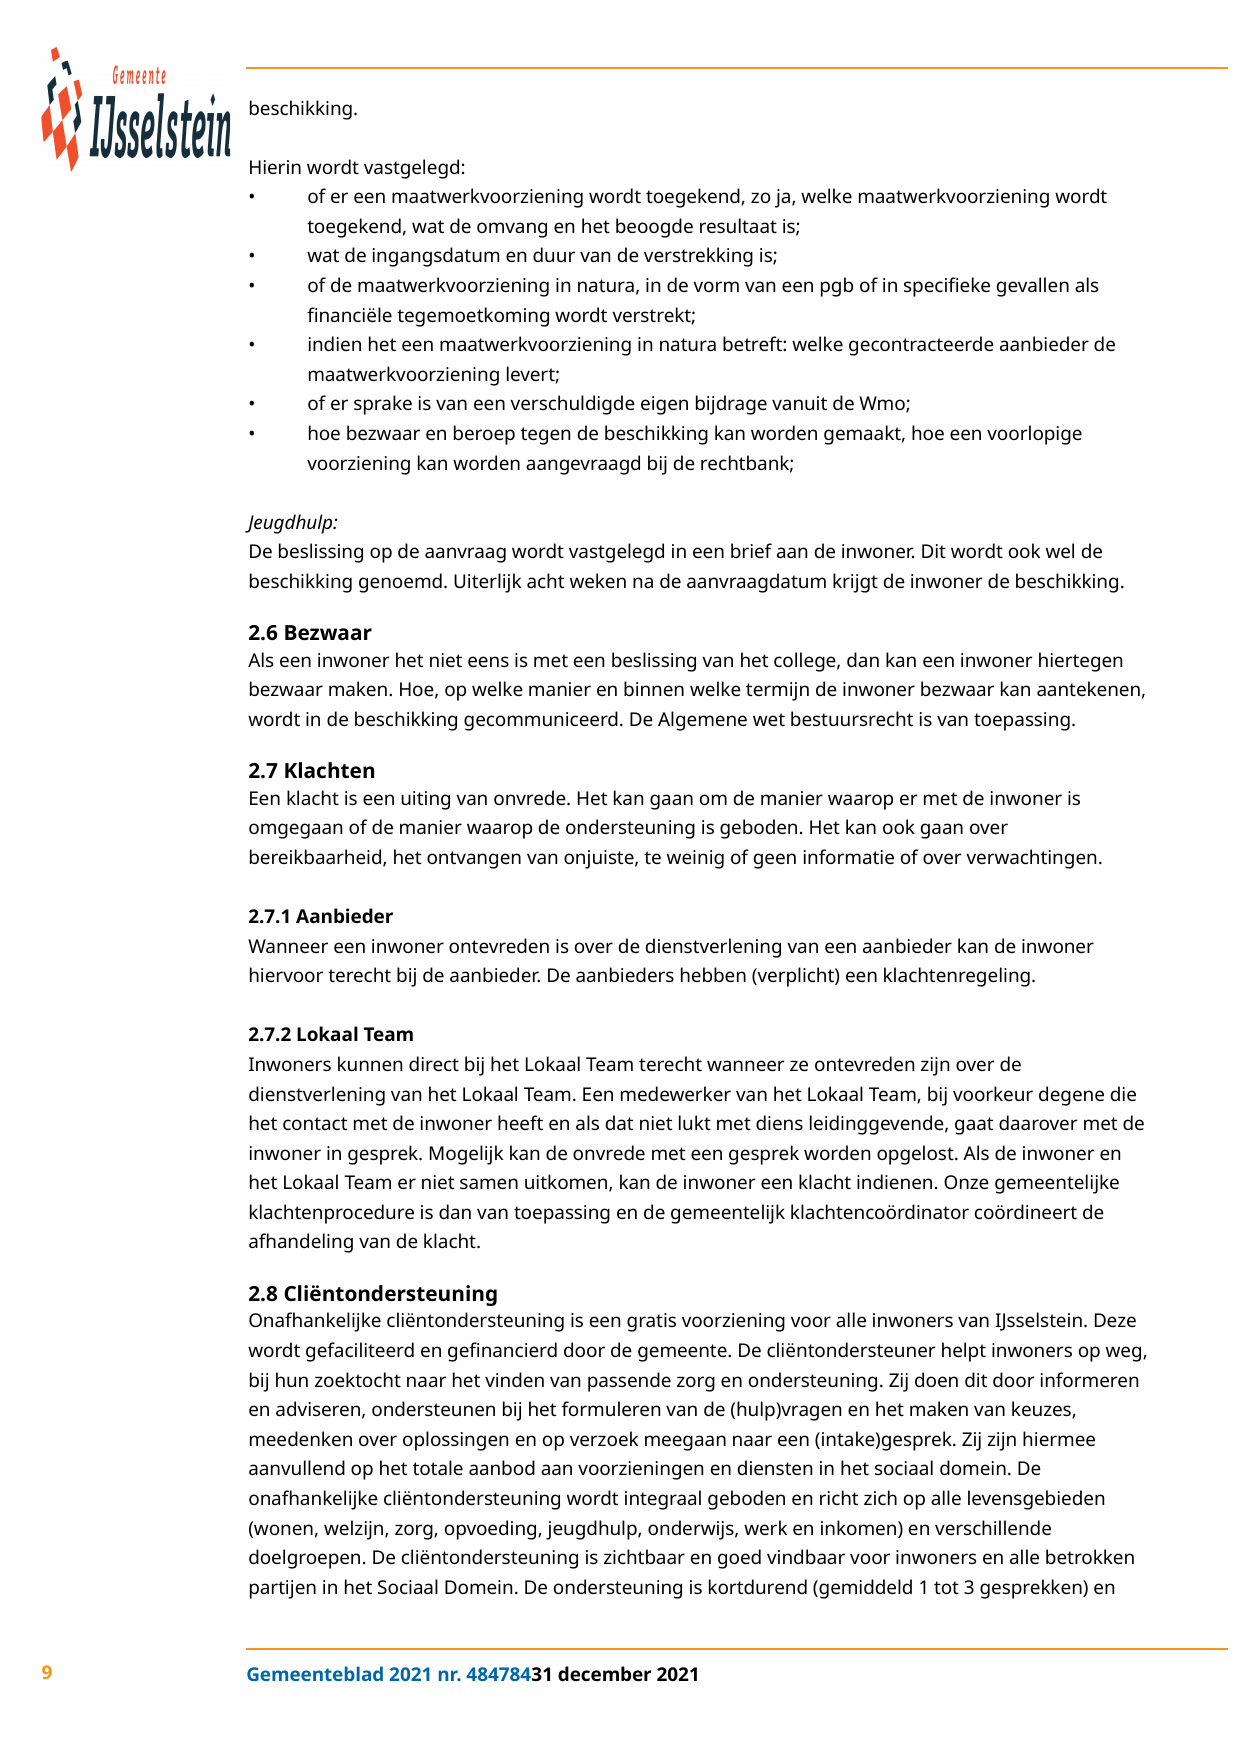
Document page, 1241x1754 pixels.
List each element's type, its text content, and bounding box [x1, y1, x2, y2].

text 2.7.1 Aanbieder [248, 903, 1152, 929]
text 2.6 Bezwaar [248, 618, 1152, 647]
text Wanneer een inwoner ontevreden is over de dienstverlening van een aanbieder kan de inwoner hiervoor terecht bij de aanbieder. De aanbieders hebben (verplicht) een klachtenregeling. [248, 933, 1152, 988]
list hoe bezwaar en beroep tegen de beschikking kan worden gemaakt, hoe een voorlopige voorziening kan worden aangevraagd bij de rechtbank; [248, 420, 1152, 476]
text 2.7 Klachten [248, 757, 1152, 785]
text Inwoners kunnen direct bij het Lokaal Team terecht wanneer ze ontevreden zijn over de dienstverlening van het Lokaal Team. Een medewerker van het Lokaal Team, bij voorkeur degene die het contact met de inwoner heeft en als dat niet lukt met diens leidinggevende, gaat daarover met de inwoner in gesprek. Mogelijk kan de onvrede met een gesprek worden opgelost. Als de inwoner en het Lokaal Team er niet samen uitkomen, kan de inwoner een klacht indienen. Onze gemeentelijke klachtenprocedure is dan van toepassing en de gemeentelijk klachtencoördinator coördineert de afhandeling van de klacht. [248, 1051, 1152, 1254]
text Onafhankelijke cliëntondersteuning is een gratis voorziening voor alle inwoners van IJsselstein. Deze wordt gefaciliteerd en gefinancierd door de gemeente. De cliëntondersteuner helpt inwoners op weg, bij hun zoektocht naar het vinden van passende zorg en ondersteuning. Zij doen dit door informeren en adviseren, ondersteunen bij het formuleren van de (hulp)vragen en het maken van keuzes, meedenken over oplossingen en op verzoek meegaan naar een (intake)gesprek. Zij zijn hiermee aanvullend op het totale aanbod aan voorzieningen en diensten in het sociaal domein. De onafhankelijke cliëntondersteuning wordt integraal geboden en richt zich op alle levensgebieden (wonen, welzijn, zorg, opvoeding, jeugdhulp, onderwijs, werk en inkomen) en verschillende doelgroepen. De cliëntondersteuning is zichtbaar en goed vindbaar voor inwoners en alle betrokken partijen in het Sociaal Domein. De ondersteuning is kortdurend (gemiddeld 1 tot 3 gesprekken) en [248, 1308, 1152, 1599]
list of er sprake is van een verschuldigde eigen bijdrage vanuit de Wmo; [248, 391, 1152, 416]
picture [41, 47, 231, 172]
list of de maatwerkvoorziening in natura, in de vorm van een pgb of in specifieke gevallen als financiële tegemoetkoming wordt verstrekt; [248, 272, 1152, 328]
list of er een maatwerkvoorziening wordt toegekend, zo ja, welke maatwerkvoorziening wordt toegekend, wat de omvang en het beoogde resultaat is; [248, 183, 1152, 239]
text 2.8 Cliëntondersteuning [248, 1279, 1152, 1308]
text De beslissing op de aanvraag wordt vastgelegd in een brief aan de inwoner. Dit wordt ook wel de beschikking genoemd. Uiterlijk acht weken na de aanvraagdatum krijgt de inwoner de beschikking. [248, 538, 1152, 594]
list wat de ingangsdatum en duur van de verstrekking is; [248, 243, 1152, 268]
text Jeugdhulp: [248, 509, 1152, 535]
text Als een inwoner het niet eens is met een beslissing van het college, dan kan een inwoner hiertegen bezwaar maken. Hoe, op welke manier en binnen welke termijn de inwoner bezwaar kan aantekenen, wordt in de beschikking gecommuniceerd. De Algemene wet bestuursrecht is van toepassing. [248, 647, 1152, 732]
text beschikking. [248, 95, 1152, 121]
text Hierin wordt vastgelegd: [248, 154, 1152, 180]
list indien het een maatwerkvoorziening in natura betreft: welke gecontracteerde aanbieder de maatwerkvoorziening levert; [248, 331, 1152, 387]
text Een klacht is een uiting van onvrede. Het kan gaan om de manier waarop er met de inwoner is omgegaan of de manier waarop de ondersteuning is geboden. Het kan ook gaan over bereikbaarheid, het ontvangen van onjuiste, te weinig of geen informatie of over verwachtingen. [248, 785, 1152, 870]
text 2.7.2 Lokaal Team [248, 1022, 1152, 1047]
